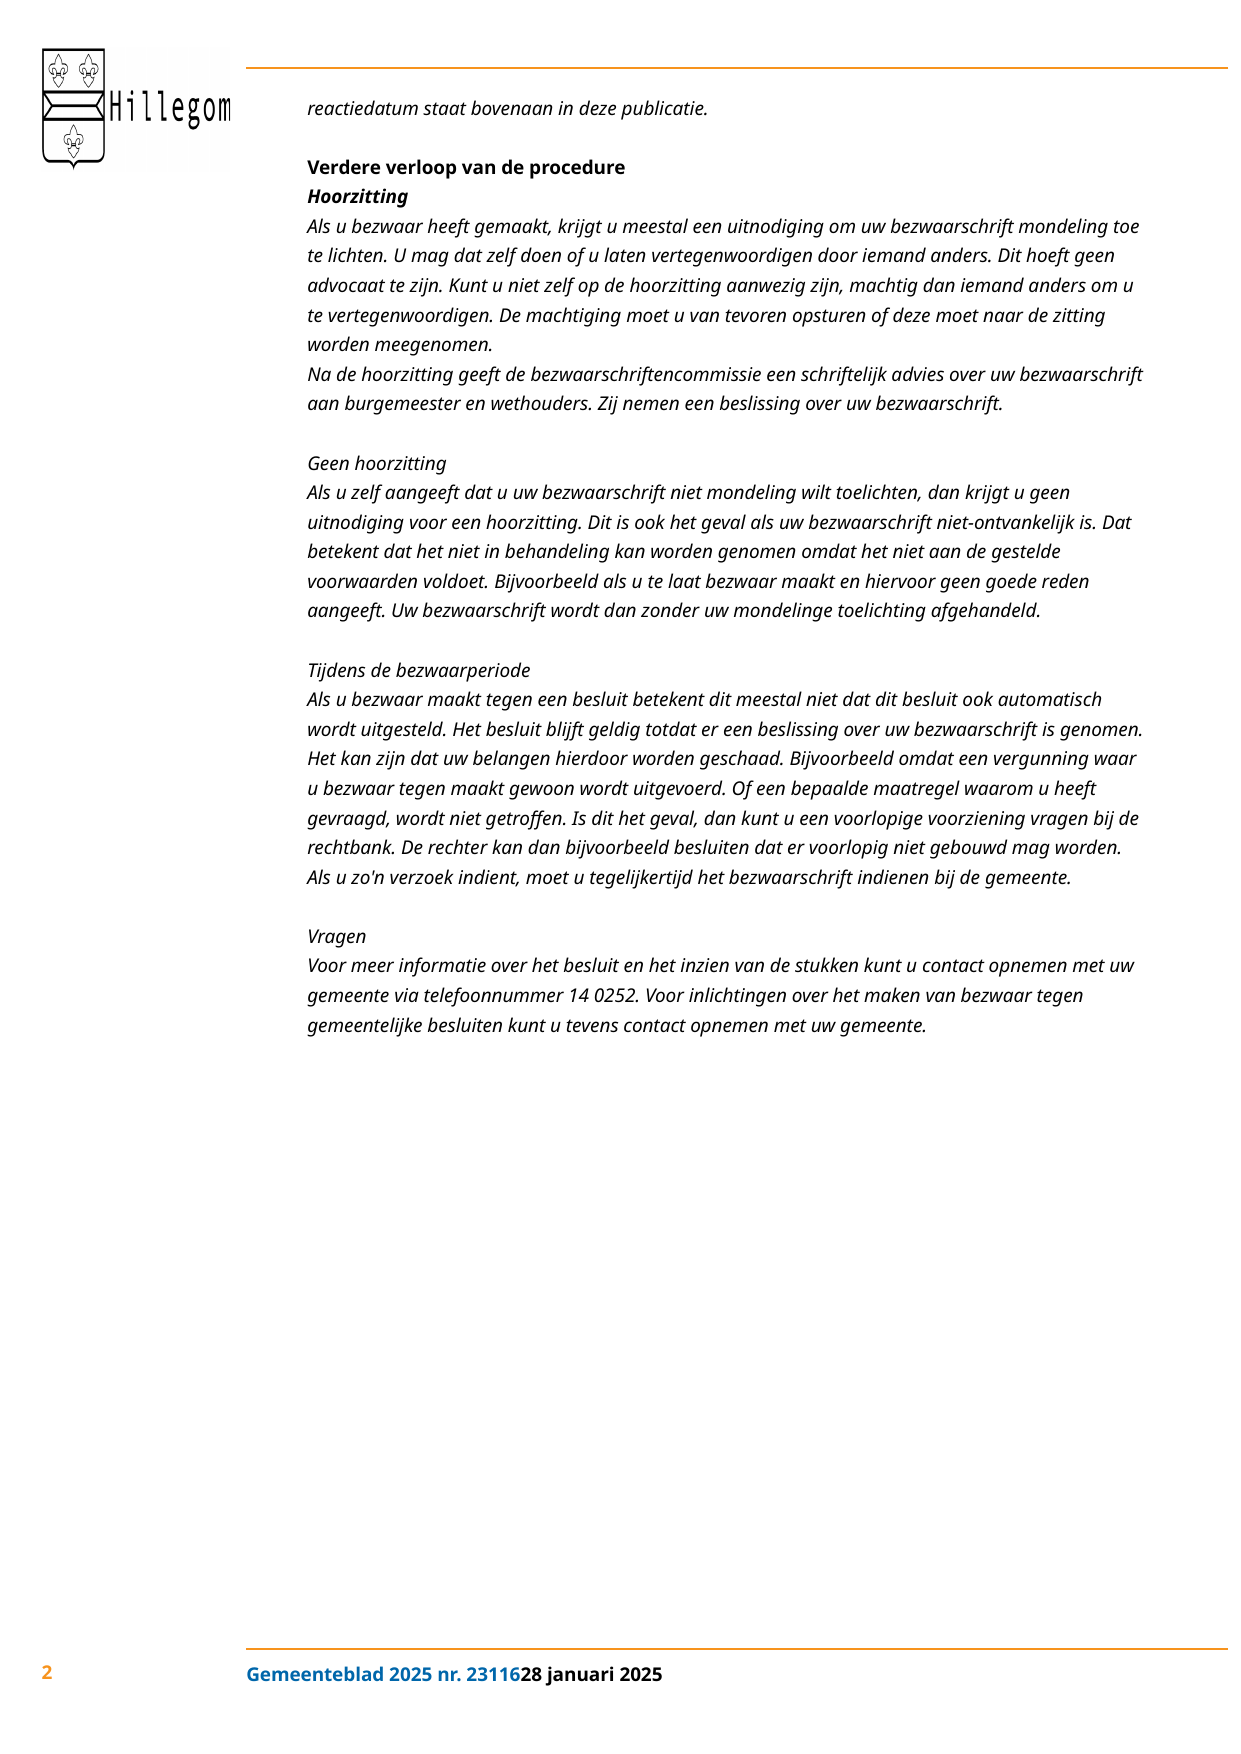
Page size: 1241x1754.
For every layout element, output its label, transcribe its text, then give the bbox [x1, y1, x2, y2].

list Als u bezwaar maakt tegen een besluit betekent dit meestal niet dat dit besluit ook automatisch wordt uitgesteld. Het besluit blijft geldig totdat er een beslissing over uw bezwaarschrift is genomen. Het kan zijn dat uw belangen hierdoor worden geschaad. Bijvoorbeeld omdat een vergunning waar u bezwaar tegen maakt gewoon wordt uitgevoerd. Of een bepaalde maatregel waarom u heeft gevraagd, wordt niet getroffen. Is dit het geval, dan kunt u een voorlopige voorziening vragen bij de rechtbank. De rechter kan dan bijvoorbeeld besluiten dat er voorlopig niet gebouwd mag worden. Als u zo'n verzoek indient, moet u tegelijkertijd het bezwaarschrift indienen bij de gemeente. [248, 686, 1152, 890]
list Voor meer informatie over het besluit en het inzien van de stukken kunt u contact opnemen met uw gemeente via telefoonnummer 14 0252. Voor inlichtingen over het maken van bezwaar tegen gemeentelijke besluiten kunt u tevens contact opnemen met uw gemeente. [248, 953, 1152, 1038]
list Als u zelf aangeeft dat u uw bezwaarschrift niet mondeling wilt toelichten, dan krijgt u geen uitnodiging voor een hoorzitting. Dit is ook het geval als uw bezwaarschrift niet-ontvankelijk is. Dat betekent dat het niet in behandeling kan worden genomen omdat het niet aan de gestelde voorwaarden voldoet. Bijvoorbeeld als u te laat bezwaar maakt en hiervoor geen goede reden aangeeft. Uw bezwaarschrift wordt dan zonder uw mondelinge toelichting afgehandeld. [248, 479, 1152, 623]
picture [41, 47, 231, 172]
list Vragen [248, 923, 1152, 949]
list Tijdens de bezwaarperiode [248, 657, 1152, 683]
list Na de hoorzitting geeft de bezwaarschriftencommissie een schriftelijk advies over uw bezwaarschrift aan burgemeester en wethouders. Zij nemen een beslissing over uw bezwaarschrift. [248, 361, 1152, 416]
list Geen hoorzitting [248, 450, 1152, 476]
list reactiedatum staat bovenaan in deze publicatie. [248, 95, 1152, 121]
list Als u bezwaar heeft gemaakt, krijgt u meestal een uitnodiging om uw bezwaarschrift mondeling toe te lichten. U mag dat zelf doen of u laten vertegenwoordigen door iemand anders. Dit hoeft geen advocaat te zijn. Kunt u niet zelf op de hoorzitting aanwezig zijn, machtig dan iemand anders om u te vertegenwoordigen. De machtiging moet u van tevoren opsturen of deze moet naar de zitting worden meegenomen. [248, 213, 1152, 357]
list Verdere verloop van de procedure [248, 154, 1152, 180]
list Hoorzitting [248, 183, 1152, 209]
